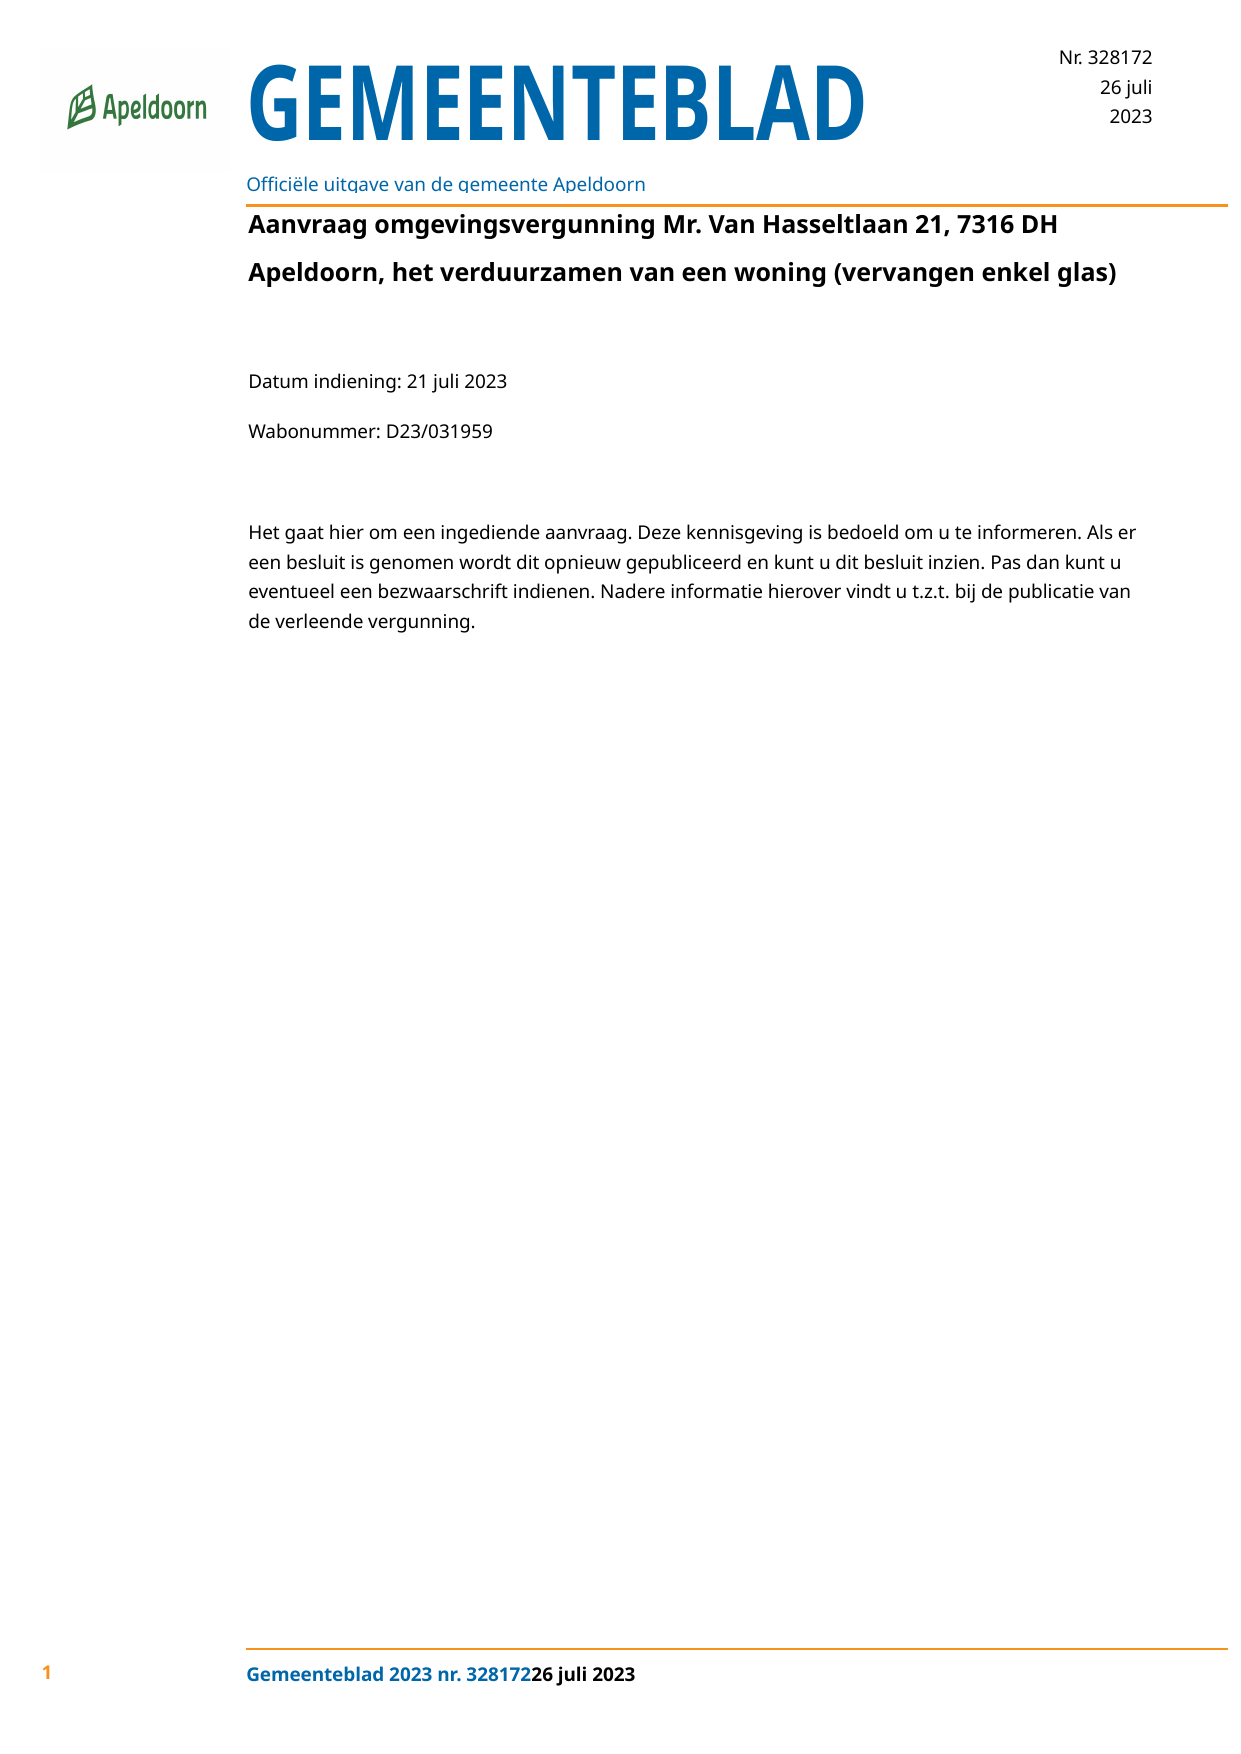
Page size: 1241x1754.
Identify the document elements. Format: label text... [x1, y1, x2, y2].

picture [41, 47, 231, 172]
text Datum indiening: 21 juli 2023 [248, 368, 1152, 394]
text Het gaat hier om een ingediende aanvraag. Deze kennisgeving is bedoeld om u te informeren. Als er een besluit is genomen wordt dit opnieuw gepubliceerd en kunt u dit besluit inzien. Pas dan kunt u eventueel een bezwaarschrift indienen. Nadere informatie hierover vindt u t.z.t. bij de publicatie van de verleende vergunning. [248, 519, 1152, 634]
text Wabonummer: D23/031959 [248, 419, 1152, 444]
text Aanvraag omgevingsvergunning Mr. Van Hasseltlaan 21, 7316 DH Apeldoorn, het verduurzamen van een woning (vervangen enkel glas) [248, 207, 1152, 288]
